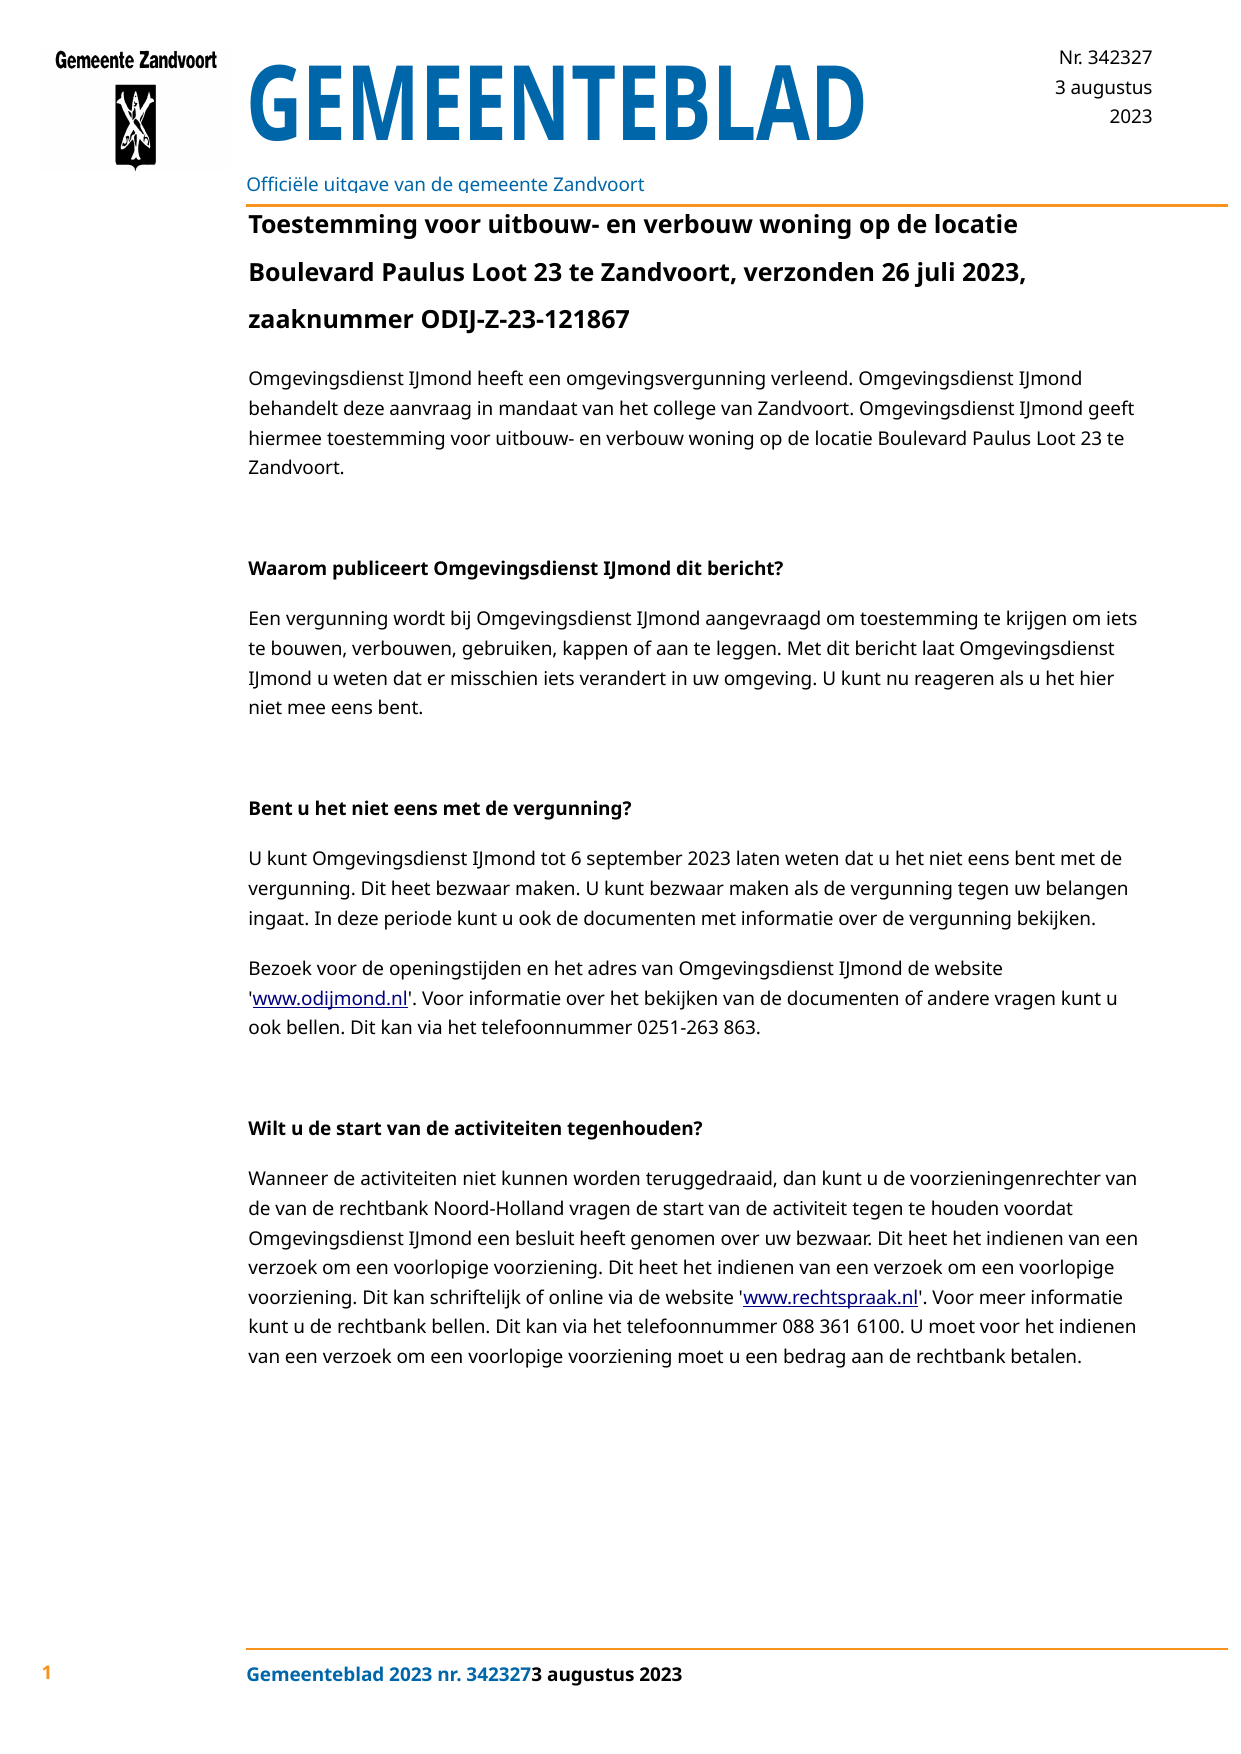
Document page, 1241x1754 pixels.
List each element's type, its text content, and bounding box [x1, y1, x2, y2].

picture [41, 47, 231, 172]
text Een vergunning wordt bij Omgevingsdienst IJmond aangevraagd om toestemming te krijgen om iets te bouwen, verbouwen, gebruiken, kappen of aan te leggen. Met dit bericht laat Omgevingsdienst IJmond u weten dat er misschien iets verandert in uw omgeving. U kunt nu reageren als u het hier niet mee eens bent. [248, 606, 1152, 720]
text Wilt u de start van de activiteiten tegenhouden? [248, 1115, 1152, 1141]
text U kunt Omgevingsdienst IJmond tot 6 september 2023 laten weten dat u het niet eens bent met de vergunning. Dit heet bezwaar maken. U kunt bezwaar maken als de vergunning tegen uw belangen ingaat. In deze periode kunt u ook de documenten met informatie over de vergunning bekijken. [248, 846, 1152, 930]
text Omgevingsdienst IJmond heeft een omgevingsvergunning verleend. Omgevingsdienst IJmond behandelt deze aanvraag in mandaat van het college van Zandvoort. Omgevingsdienst IJmond geeft hiermee toestemming voor uitbouw- en verbouw woning op de locatie Boulevard Paulus Loot 23 te Zandvoort. [248, 366, 1152, 480]
text Waarom publiceert Omgevingsdienst IJmond dit bericht? [248, 555, 1152, 581]
text Bezoek voor de openingstijden en het adres van Omgevingsdienst IJmond de website 'www.odijmond.nl'. Voor informatie over het bekijken van de documenten of andere vragen kunt u ook bellen. Dit kan via het telefoonnummer 0251-263 863. [248, 955, 1152, 1040]
text Bent u het niet eens met de vergunning? [248, 795, 1152, 821]
text Toestemming voor uitbouw- en verbouw woning op de locatie Boulevard Paulus Loot 23 te Zandvoort, verzonden 26 juli 2023, zaaknummer ODIJ-Z-23-121867 [248, 207, 1152, 336]
text Wanneer de activiteiten niet kunnen worden teruggedraaid, dan kunt u de voorzieningenrechter van de van de rechtbank Noord-Holland vragen de start van de activiteit tegen te houden voordat Omgevingsdienst IJmond een besluit heeft genomen over uw bezwaar. Dit heet het indienen van een verzoek om een voorlopige voorziening. Dit heet het indienen van een verzoek om een voorlopige voorziening. Dit kan schriftelijk of online via de website 'www.rechtspraak.nl'. Voor meer informatie kunt u de rechtbank bellen. Dit kan via het telefoonnummer 088 361 6100. U moet voor het indienen van een verzoek om een voorlopige voorziening moet u een bedrag aan de rechtbank betalen. [248, 1166, 1152, 1369]
